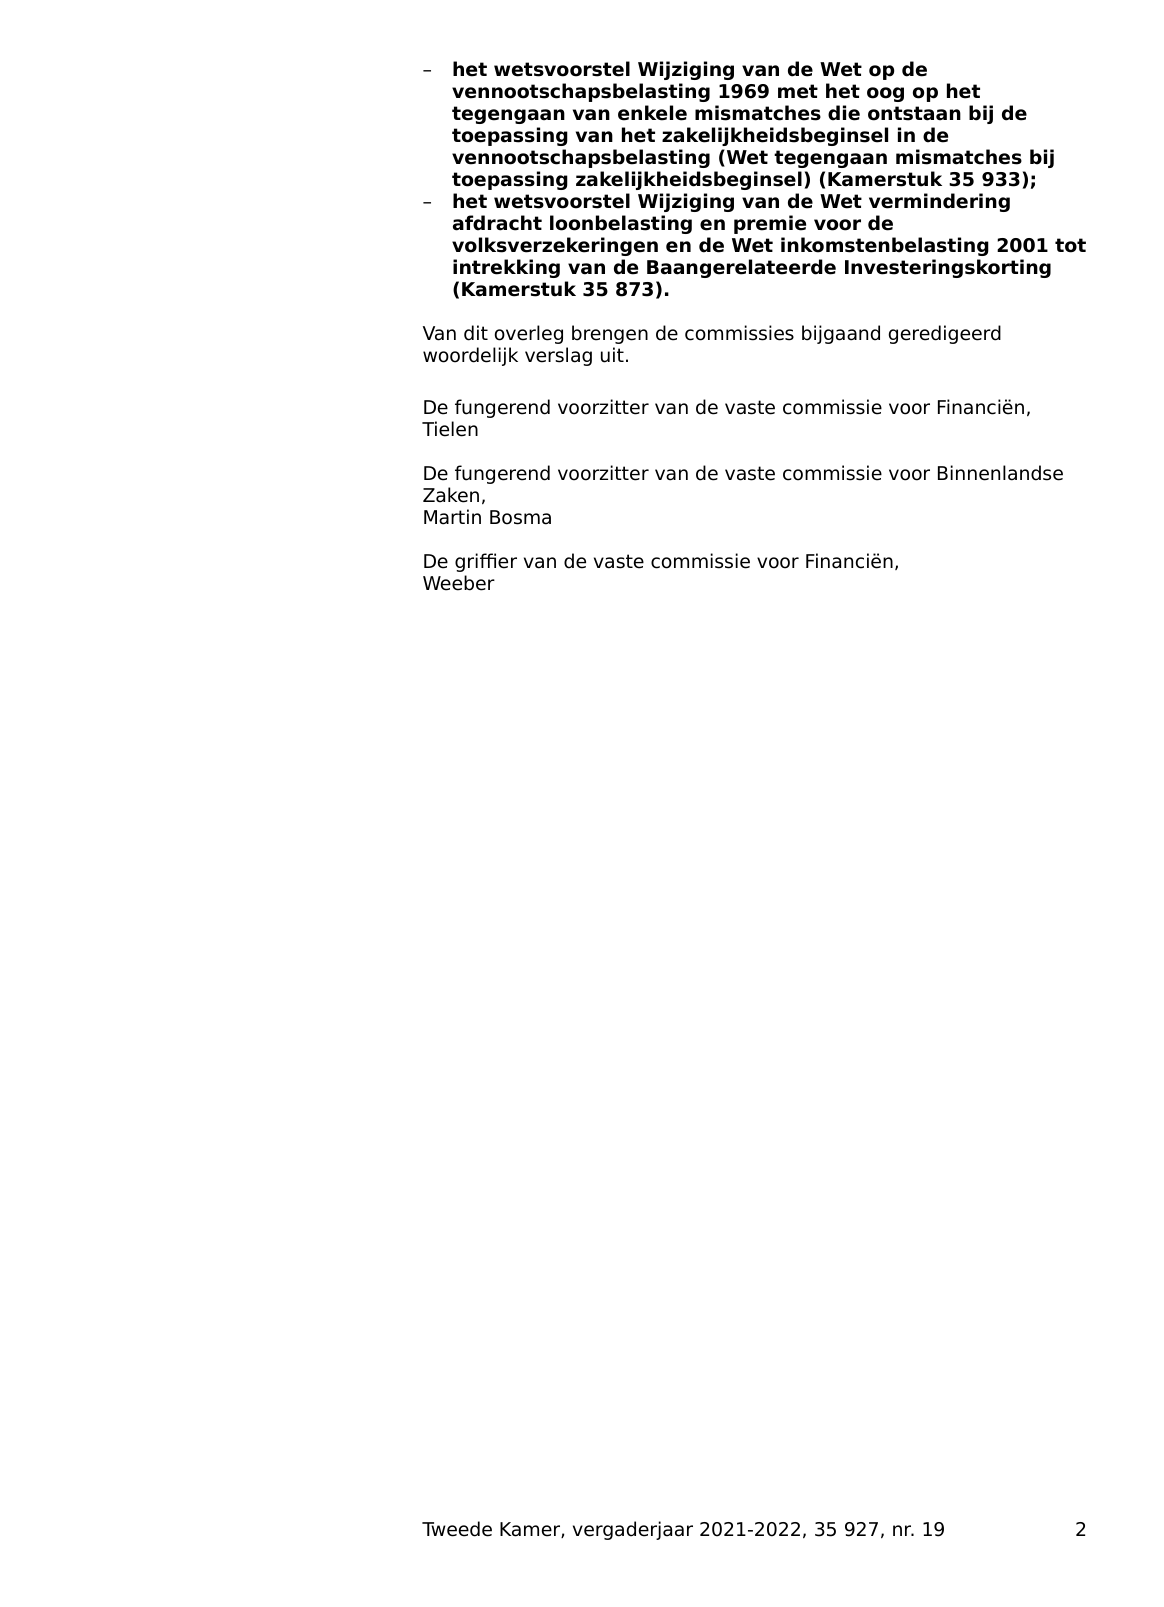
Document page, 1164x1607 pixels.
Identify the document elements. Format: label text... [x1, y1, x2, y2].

text De griffier van de vaste commissie voor Financiën, Weeber [422, 551, 1087, 595]
text De fungerend voorzitter van de vaste commissie voor Financiën, Tielen [422, 397, 1087, 441]
text De fungerend voorzitter van de vaste commissie voor Binnenlandse Zaken, Martin Bosma [422, 463, 1087, 529]
text – het wetsvoorstel Wijziging van de Wet vermindering afdracht loonbelasting en premie voor de volksverzekeringen en de Wet inkomstenbelasting 2001 tot intrekking van de Baangerelateerde Investeringskorting (Kamerstuk 35 873). [422, 191, 1087, 301]
text – het wetsvoorstel Wijziging van de Wet op de vennootschapsbelasting 1969 met het oog op het tegengaan van enkele mismatches die ontstaan bij de toepassing van het zakelijkheidsbeginsel in de vennootschapsbelasting (Wet tegengaan mismatches bij toepassing zakelijkheidsbeginsel) (Kamerstuk 35 933); [422, 59, 1087, 191]
text Van dit overleg brengen de commissies bijgaand geredigeerd woordelijk verslag uit. [422, 323, 1087, 367]
